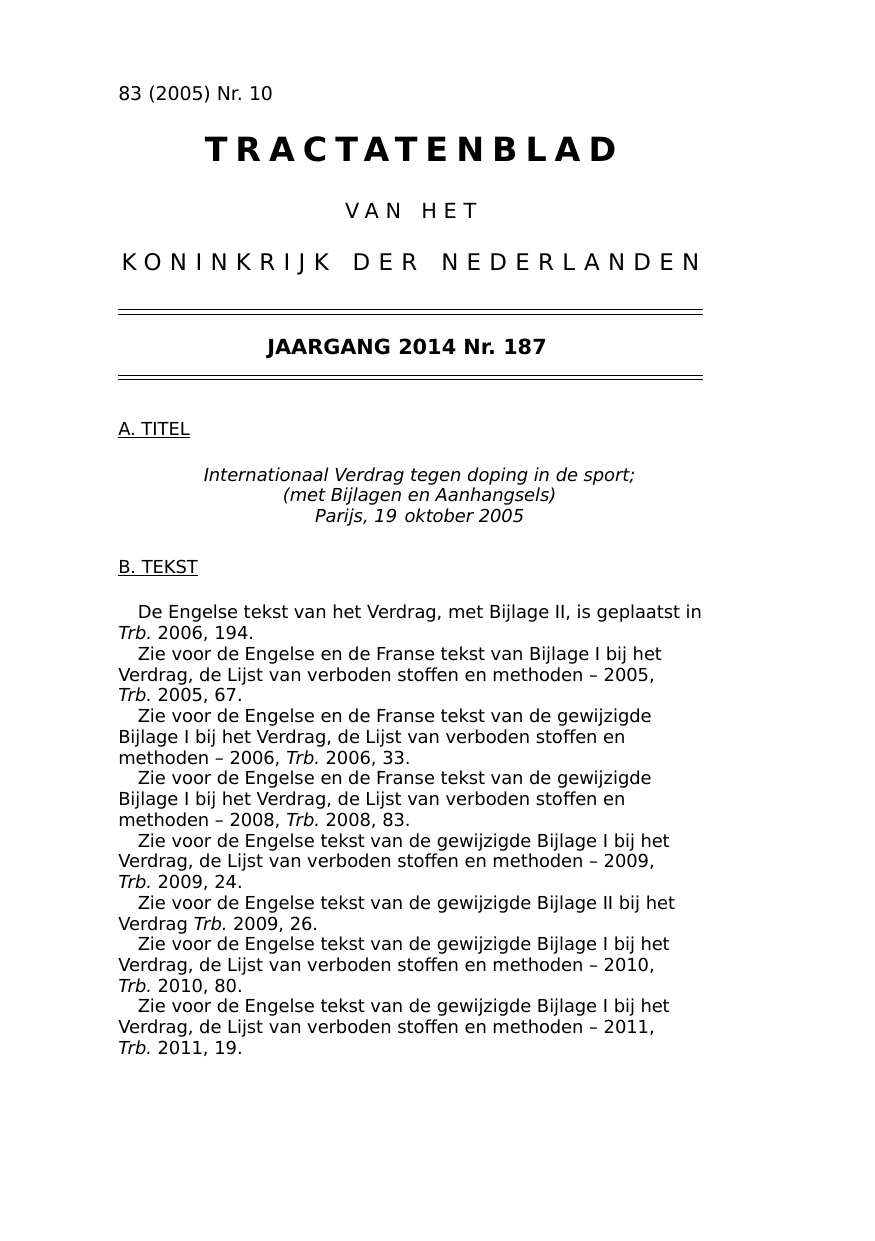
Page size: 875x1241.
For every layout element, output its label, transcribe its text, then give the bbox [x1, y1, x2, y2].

text Parijs, 19 oktober 2005 [118, 506, 703, 527]
text Zie voor de Engelse tekst van de gewijzigde Bijlage I bij het Verdrag, de Lijst van verboden stoffen en methoden – 2011, Trb. 2011, 19. [118, 996, 703, 1058]
text Zie voor de Engelse en de Franse tekst van de gewijzigde Bijlage I bij het Verdrag, de Lijst van verboden stoffen en methoden – 2008, Trb. 2008, 83. [118, 768, 703, 830]
text Zie voor de Engelse tekst van de gewijzigde Bijlage I bij het Verdrag, de Lijst van verboden stoffen en methoden – 2010, Trb. 2010, 80. [118, 934, 703, 996]
text 83 (2005) Nr. 10 [118, 83, 703, 105]
text Zie voor de Engelse tekst van de gewijzigde Bijlage I bij het Verdrag, de Lijst van verboden stoffen en methoden – 2009, Trb. 2009, 24. [118, 830, 703, 893]
subtitle B. TEKST [118, 557, 703, 577]
subtitle A. TITEL [118, 419, 703, 439]
text Internationaal Verdrag tegen doping in de sport; [118, 464, 703, 485]
text TRACTATENBLAD [118, 130, 703, 169]
text Zie voor de Engelse en de Franse tekst van Bijlage I bij het Verdrag, de Lijst van verboden stoffen en methoden – 2005, Trb. 2005, 67. [118, 644, 703, 706]
text KONINKRIJK DER NEDERLANDEN [118, 249, 703, 276]
text (met Bijlagen en Aanhangsels) [118, 485, 703, 506]
text Zie voor de Engelse en de Franse tekst van de gewijzigde Bijlage I bij het Verdrag, de Lijst van verboden stoffen en methoden – 2006, Trb. 2006, 33. [118, 706, 703, 768]
text Zie voor de Engelse tekst van de gewijzigde Bijlage II bij het Verdrag Trb. 2009, 26. [118, 893, 703, 934]
text JAARGANG 2014 Nr. 187 [118, 335, 703, 359]
text De Engelse tekst van het Verdrag, met Bijlage II, is geplaatst in Trb. 2006, 194. [118, 602, 703, 644]
text VAN HET [118, 199, 703, 223]
